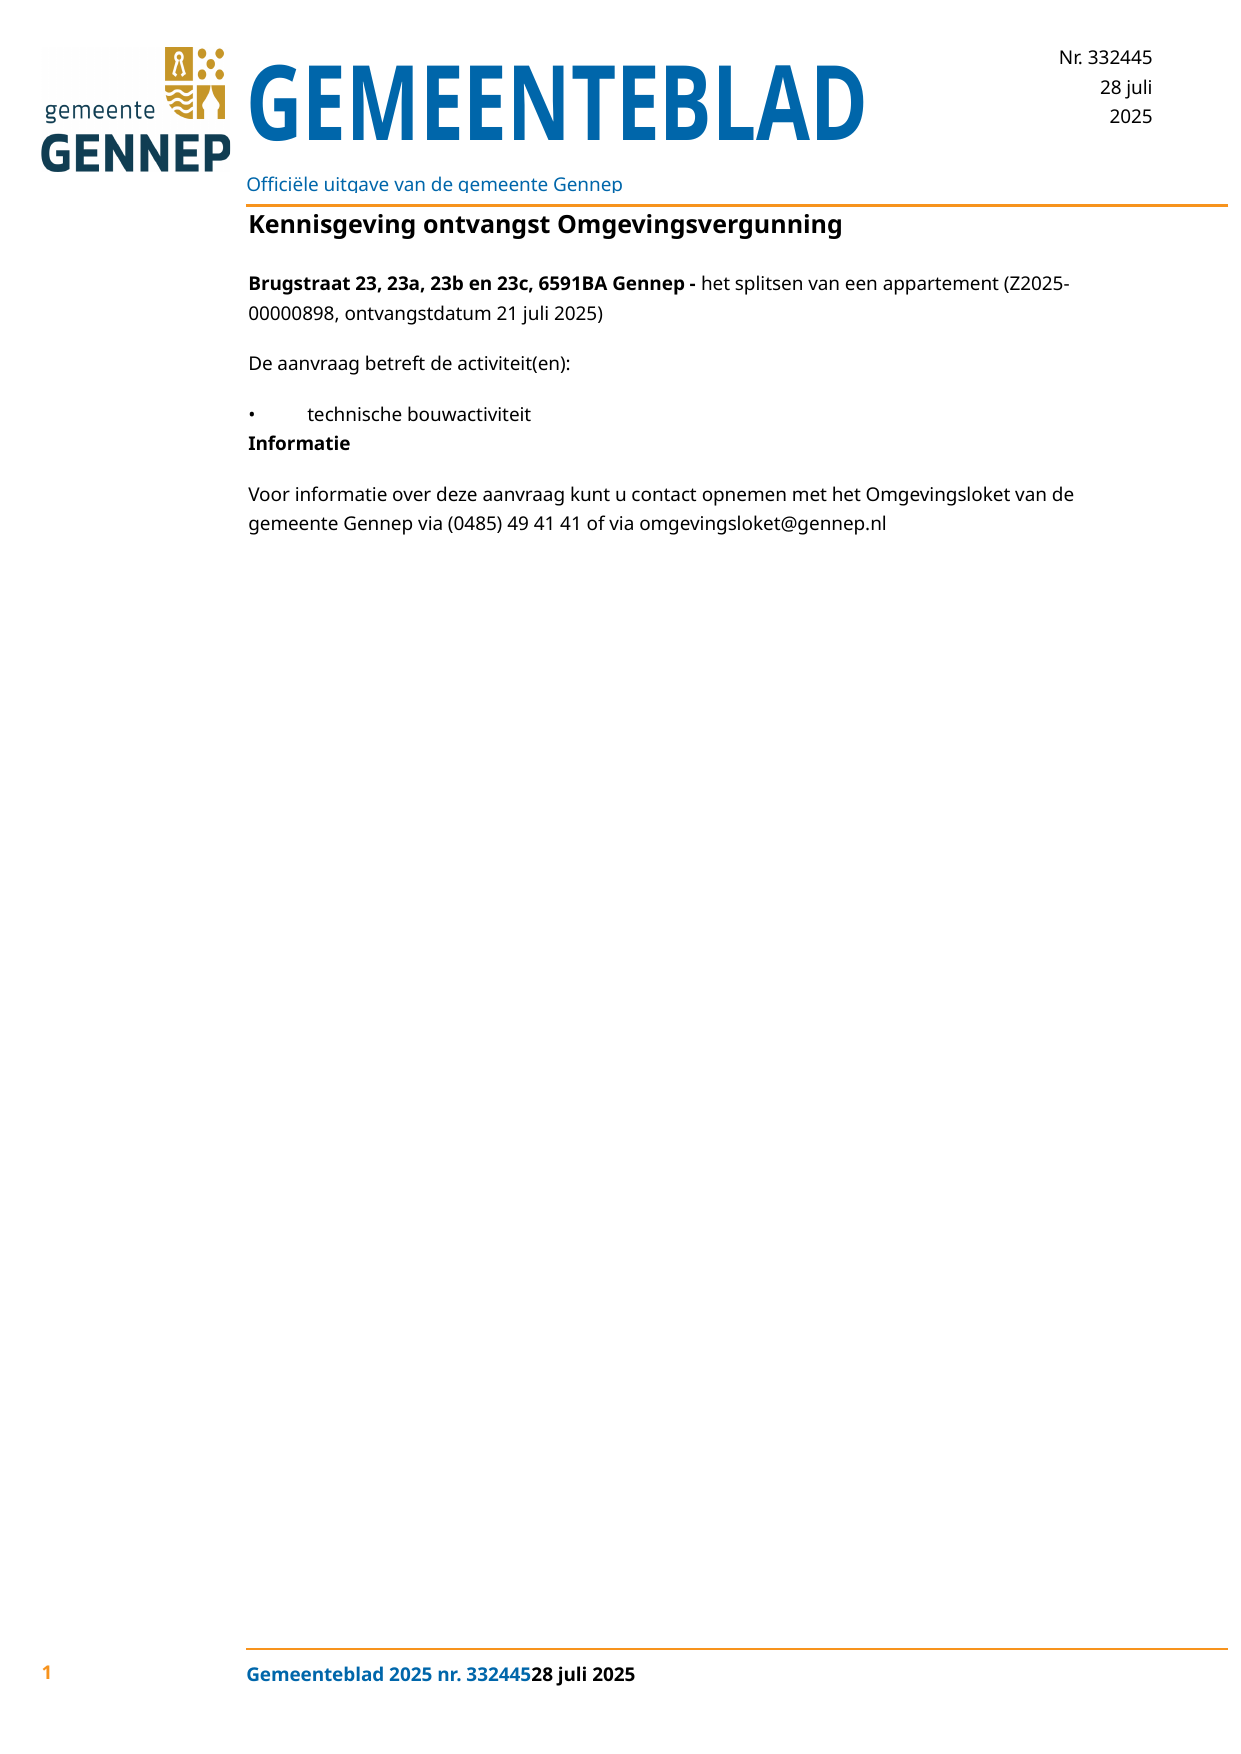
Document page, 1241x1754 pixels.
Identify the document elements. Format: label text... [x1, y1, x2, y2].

text Voor informatie over deze aanvraag kunt u contact opnemen met het Omgevingsloket van de gemeente Gennep via (0485) 49 41 41 of via omgevingsloket@gennep.nl [248, 481, 1152, 536]
picture [41, 47, 231, 172]
text Kennisgeving ontvangst Omgevingsvergunning [248, 207, 1152, 241]
text De aanvraag betreft de activiteit(en): [248, 350, 1152, 376]
text Brugstraat 23, 23a, 23b en 23c, 6591BA Gennep - het splitsen van een appartement (Z2025-00000898, ontvangstdatum 21 juli 2025) [248, 270, 1152, 326]
list technische bouwactiviteit [248, 401, 1152, 426]
text Informatie [248, 430, 1152, 456]
